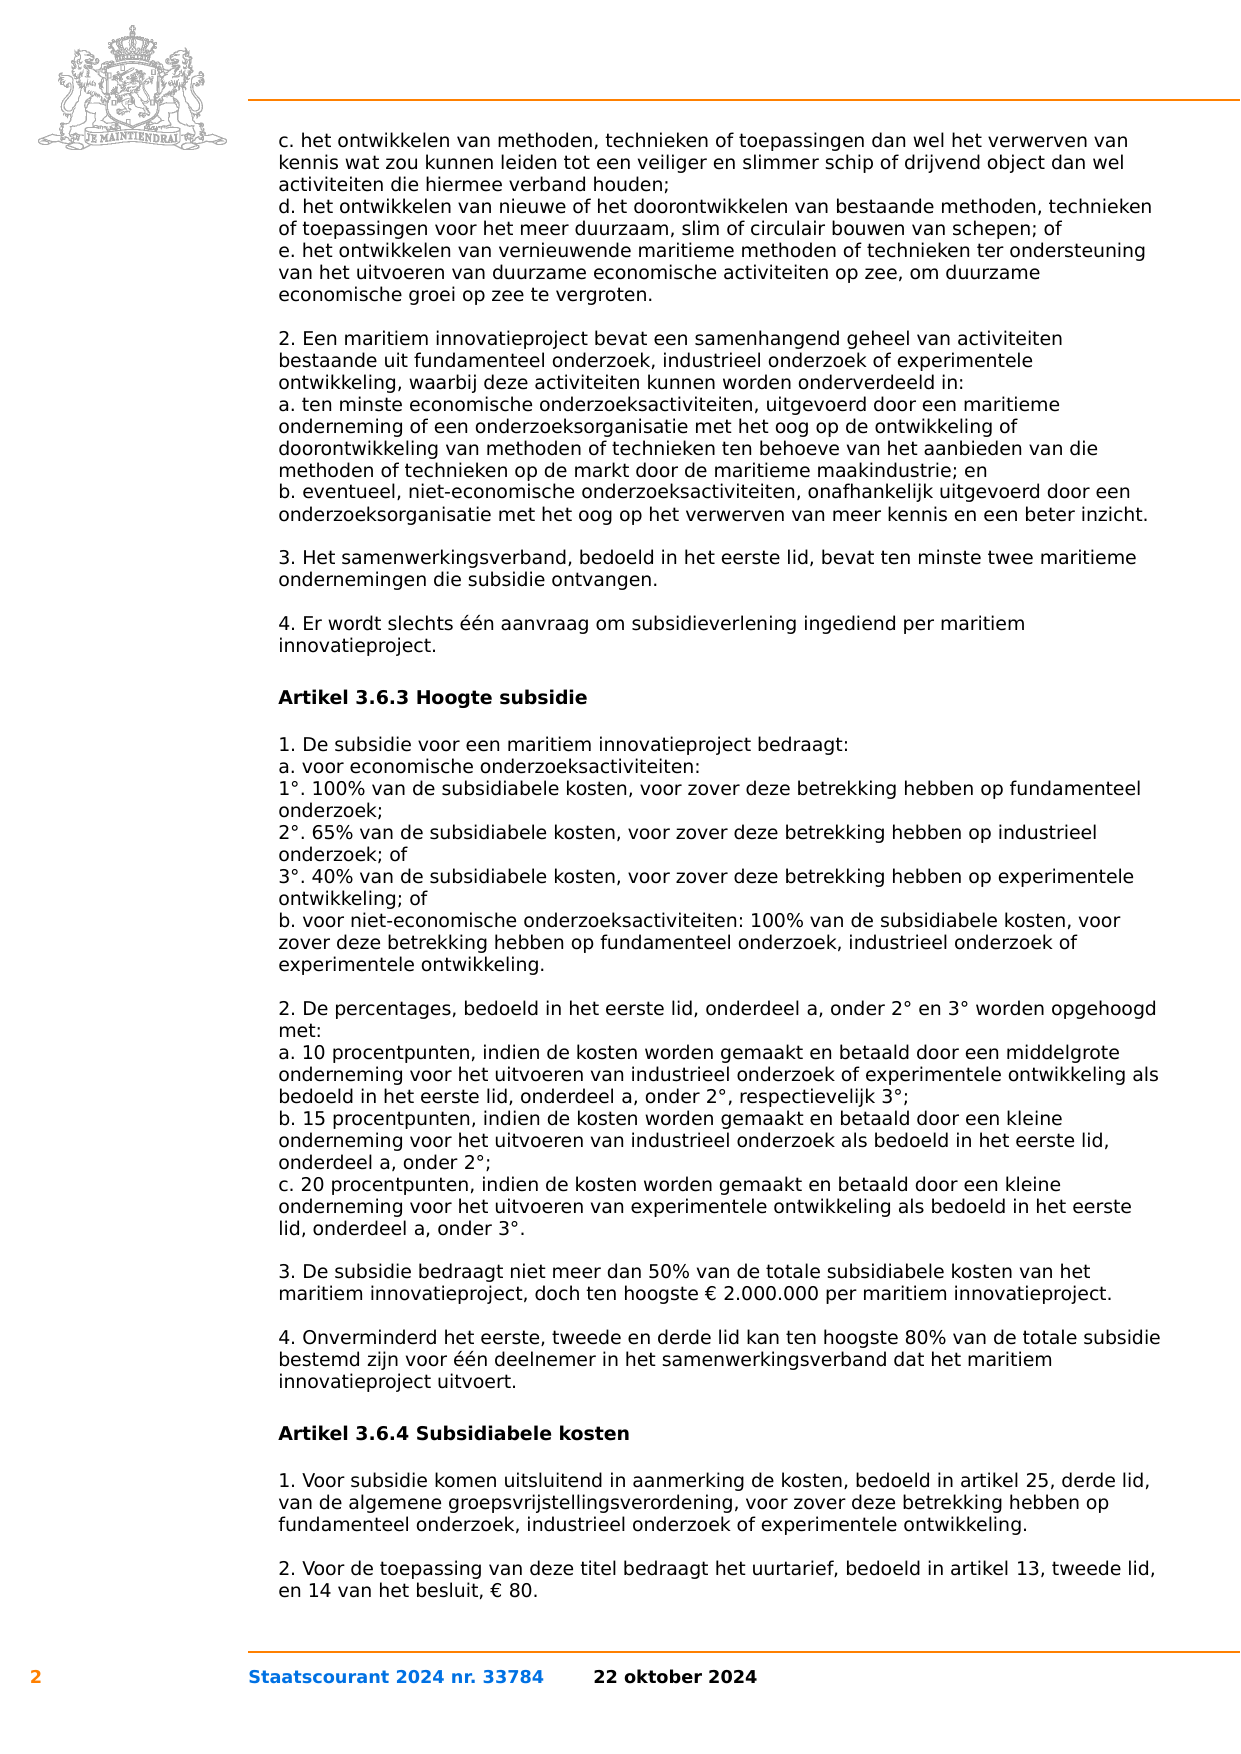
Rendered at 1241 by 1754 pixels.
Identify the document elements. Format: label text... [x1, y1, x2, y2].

text 2°. 65% van de subsidiabele kosten, voor zover deze betrekking hebben op industrieel onderzoek; of [278, 822, 1163, 866]
text b. eventueel, niet-economische onderzoeksactiviteiten, onafhankelijk uitgevoerd door een onderzoeksorganisatie met het oog op het verwerven van meer kennis en een beter inzicht. [278, 481, 1163, 525]
subtitle Artikel 3.6.3 Hoogte subsidie [278, 687, 1163, 709]
text c. het ontwikkelen van methoden, technieken of toepassingen dan wel het verwerven van kennis wat zou kunnen leiden tot een veiliger en slimmer schip of drijvend object dan wel activiteiten die hiermee verband houden; [278, 130, 1163, 196]
text 2. Voor de toepassing van deze titel bedraagt het uurtarief, bedoeld in artikel 13, tweede lid, en 14 van het besluit, € 80. [278, 1558, 1163, 1602]
text 1. De subsidie voor een maritiem innovatieproject bedraagt: [278, 734, 1163, 756]
text 3. Het samenwerkingsverband, bedoeld in het eerste lid, bevat ten minste twee maritieme ondernemingen die subsidie ontvangen. [278, 547, 1163, 591]
text 3. De subsidie bedraagt niet meer dan 50% van de totale subsidiabele kosten van het maritiem innovatieproject, doch ten hoogste € 2.000.000 per maritiem innovatieproject. [278, 1261, 1163, 1305]
text 2. Een maritiem innovatieproject bevat een samenhangend geheel van activiteiten bestaande uit fundamenteel onderzoek, industrieel onderzoek of experimentele ontwikkeling, waarbij deze activiteiten kunnen worden onderverdeeld in: [278, 328, 1163, 393]
text 1. Voor subsidie komen uitsluitend in aanmerking de kosten, bedoeld in artikel 25, derde lid, van de algemene groepsvrijstellingsverordening, voor zover deze betrekking hebben op fundamenteel onderzoek, industrieel onderzoek of experimentele ontwikkeling. [278, 1470, 1163, 1536]
text 4. Er wordt slechts één aanvraag om subsidieverlening ingediend per maritiem innovatieproject. [278, 613, 1163, 657]
text 3°. 40% van de subsidiabele kosten, voor zover deze betrekking hebben op experimentele ontwikkeling; of [278, 866, 1163, 910]
subtitle Artikel 3.6.4 Subsidiabele kosten [278, 1423, 1163, 1445]
text a. voor economische onderzoeksactiviteiten: [278, 756, 1163, 778]
text c. 20 procentpunten, indien de kosten worden gemaakt en betaald door een kleine onderneming voor het uitvoeren van experimentele ontwikkeling als bedoeld in het eerste lid, onderdeel a, onder 3°. [278, 1173, 1163, 1239]
text 1°. 100% van de subsidiabele kosten, voor zover deze betrekking hebben op fundamenteel onderzoek; [278, 778, 1163, 822]
text b. voor niet-economische onderzoeksactiviteiten: 100% van de subsidiabele kosten, voor zover deze betrekking hebben op fundamenteel onderzoek, industrieel onderzoek of experimentele ontwikkeling. [278, 910, 1163, 976]
text b. 15 procentpunten, indien de kosten worden gemaakt en betaald door een kleine onderneming voor het uitvoeren van industrieel onderzoek als bedoeld in het eerste lid, onderdeel a, onder 2°; [278, 1108, 1163, 1173]
text 4. Onverminderd het eerste, tweede en derde lid kan ten hoogste 80% van de totale subsidie bestemd zijn voor één deelnemer in het samenwerkingsverband dat het maritiem innovatieproject uitvoert. [278, 1327, 1163, 1393]
text a. ten minste economische onderzoeksactiviteiten, uitgevoerd door een maritieme onderneming of een onderzoeksorganisatie met het oog op de ontwikkeling of doorontwikkeling van methoden of technieken ten behoeve van het aanbieden van die methoden of technieken op de markt door de maritieme maakindustrie; en [278, 393, 1163, 481]
text e. het ontwikkelen van vernieuwende maritieme methoden of technieken ter ondersteuning van het uitvoeren van duurzame economische activiteiten op zee, om duurzame economische groei op zee te vergroten. [278, 240, 1163, 306]
text d. het ontwikkelen van nieuwe of het doorontwikkelen van bestaande methoden, technieken of toepassingen voor het meer duurzaam, slim of circulair bouwen van schepen; of [278, 196, 1163, 240]
text 2. De percentages, bedoeld in het eerste lid, onderdeel a, onder 2° en 3° worden opgehoogd met: [278, 998, 1163, 1042]
picture [38, 25, 227, 150]
text a. 10 procentpunten, indien de kosten worden gemaakt en betaald door een middelgrote onderneming voor het uitvoeren van industrieel onderzoek of experimentele ontwikkeling als bedoeld in het eerste lid, onderdeel a, onder 2°, respectievelijk 3°; [278, 1042, 1163, 1108]
